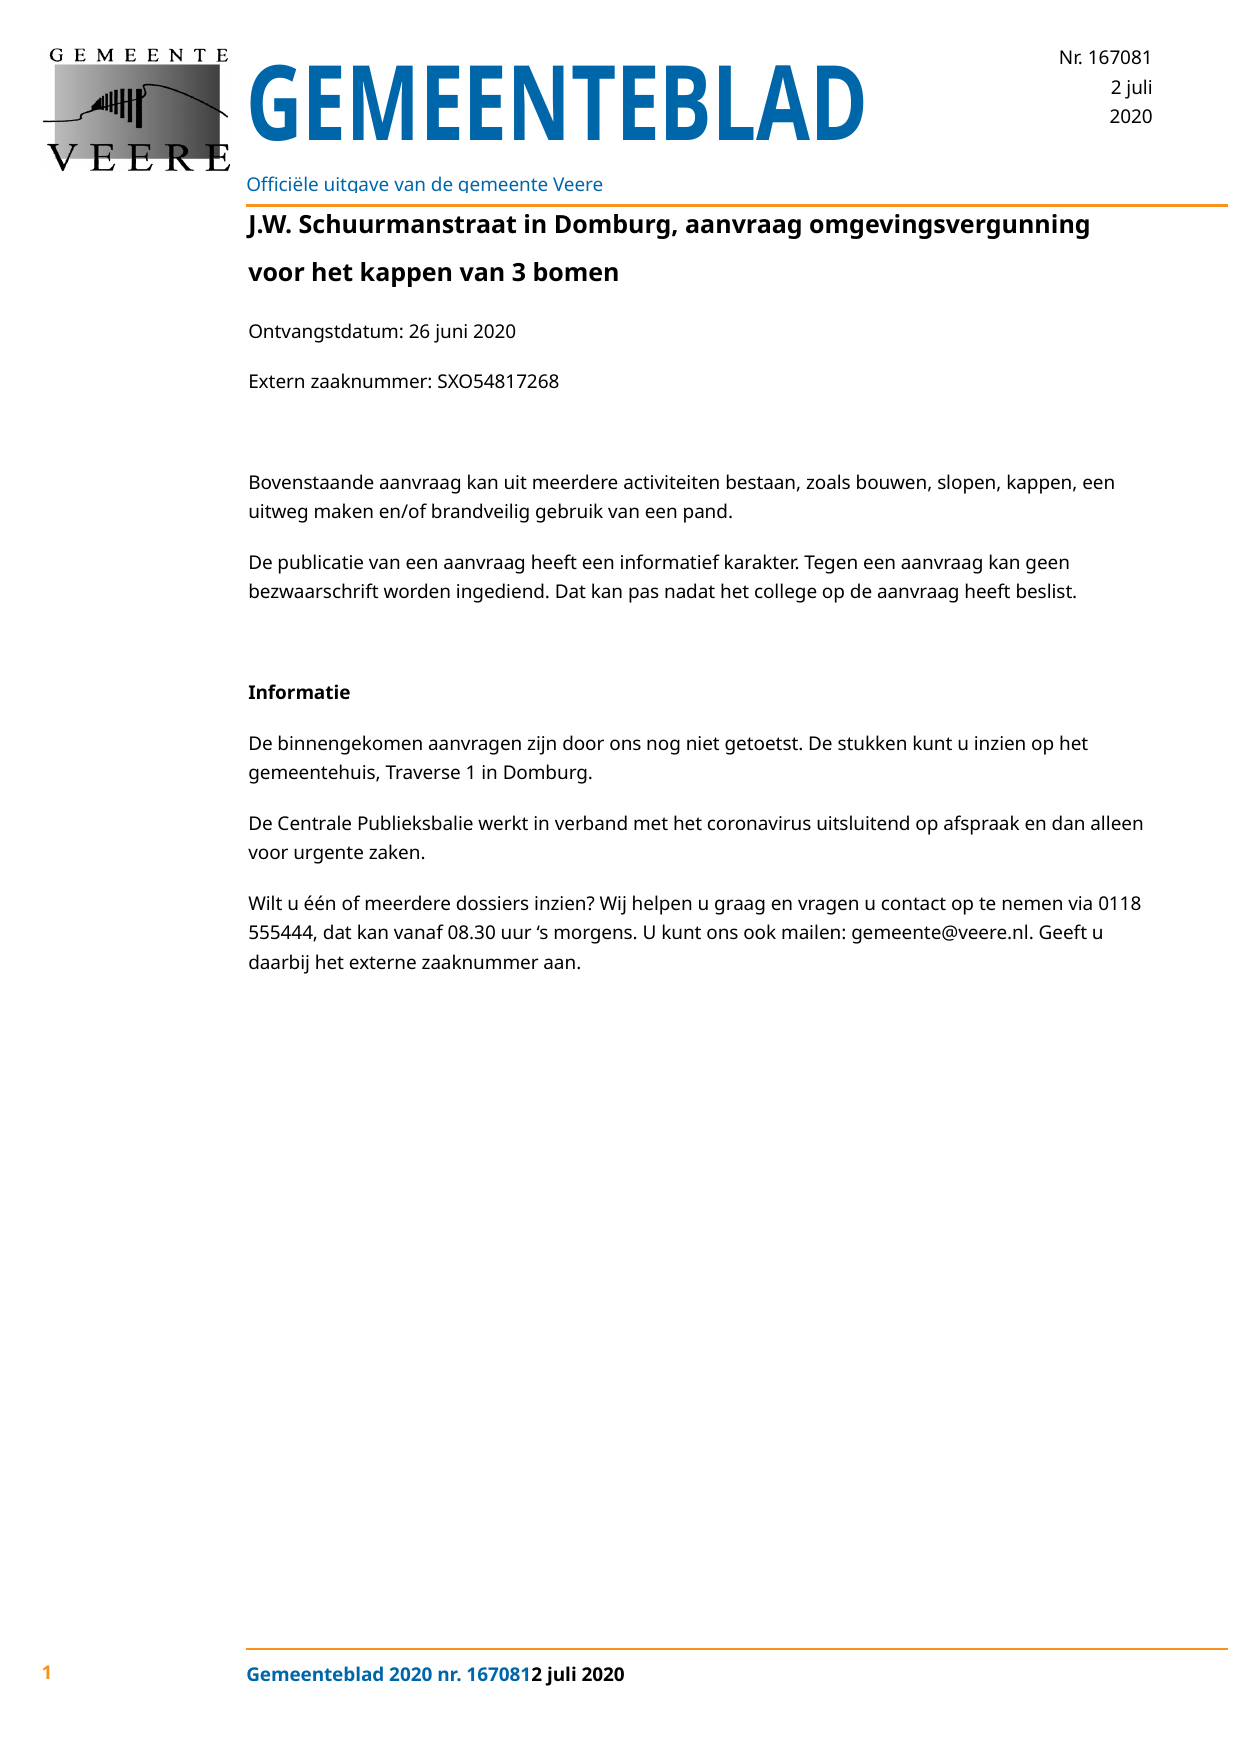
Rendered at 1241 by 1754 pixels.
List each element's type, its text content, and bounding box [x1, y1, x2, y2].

text Wilt u één of meerdere dossiers inzien? Wij helpen u graag en vragen u contact op te nemen via 0118 555444, dat kan vanaf 08.30 uur ‘s morgens. U kunt ons ook mailen: gemeente@veere.nl. Geeft u daarbij het externe zaaknummer aan. [248, 890, 1152, 975]
text Ontvangstdatum: 26 juni 2020 [248, 318, 1152, 344]
text Informatie [248, 679, 1152, 705]
text De publicatie van een aanvraag heeft een informatief karakter. Tegen een aanvraag kan geen bezwaarschrift worden ingediend. Dat kan pas nadat het college op de aanvraag heeft beslist. [248, 549, 1152, 604]
text Extern zaaknummer: SXO54817268 [248, 368, 1152, 394]
text De Centrale Publieksbalie werkt in verband met het coronavirus uitsluitend op afspraak en dan alleen voor urgente zaken. [248, 810, 1152, 865]
text De binnengekomen aanvragen zijn door ons nog niet getoetst. De stukken kunt u inzien op het gemeentehuis, Traverse 1 in Domburg. [248, 730, 1152, 785]
text Bovenstaande aanvraag kan uit meerdere activiteiten bestaan, zoals bouwen, slopen, kappen, een uitweg maken en/of brandveilig gebruik van een pand. [248, 469, 1152, 524]
picture [41, 47, 231, 172]
text J.W. Schuurmanstraat in Domburg, aanvraag omgevingsvergunning voor het kappen van 3 bomen [248, 207, 1152, 288]
